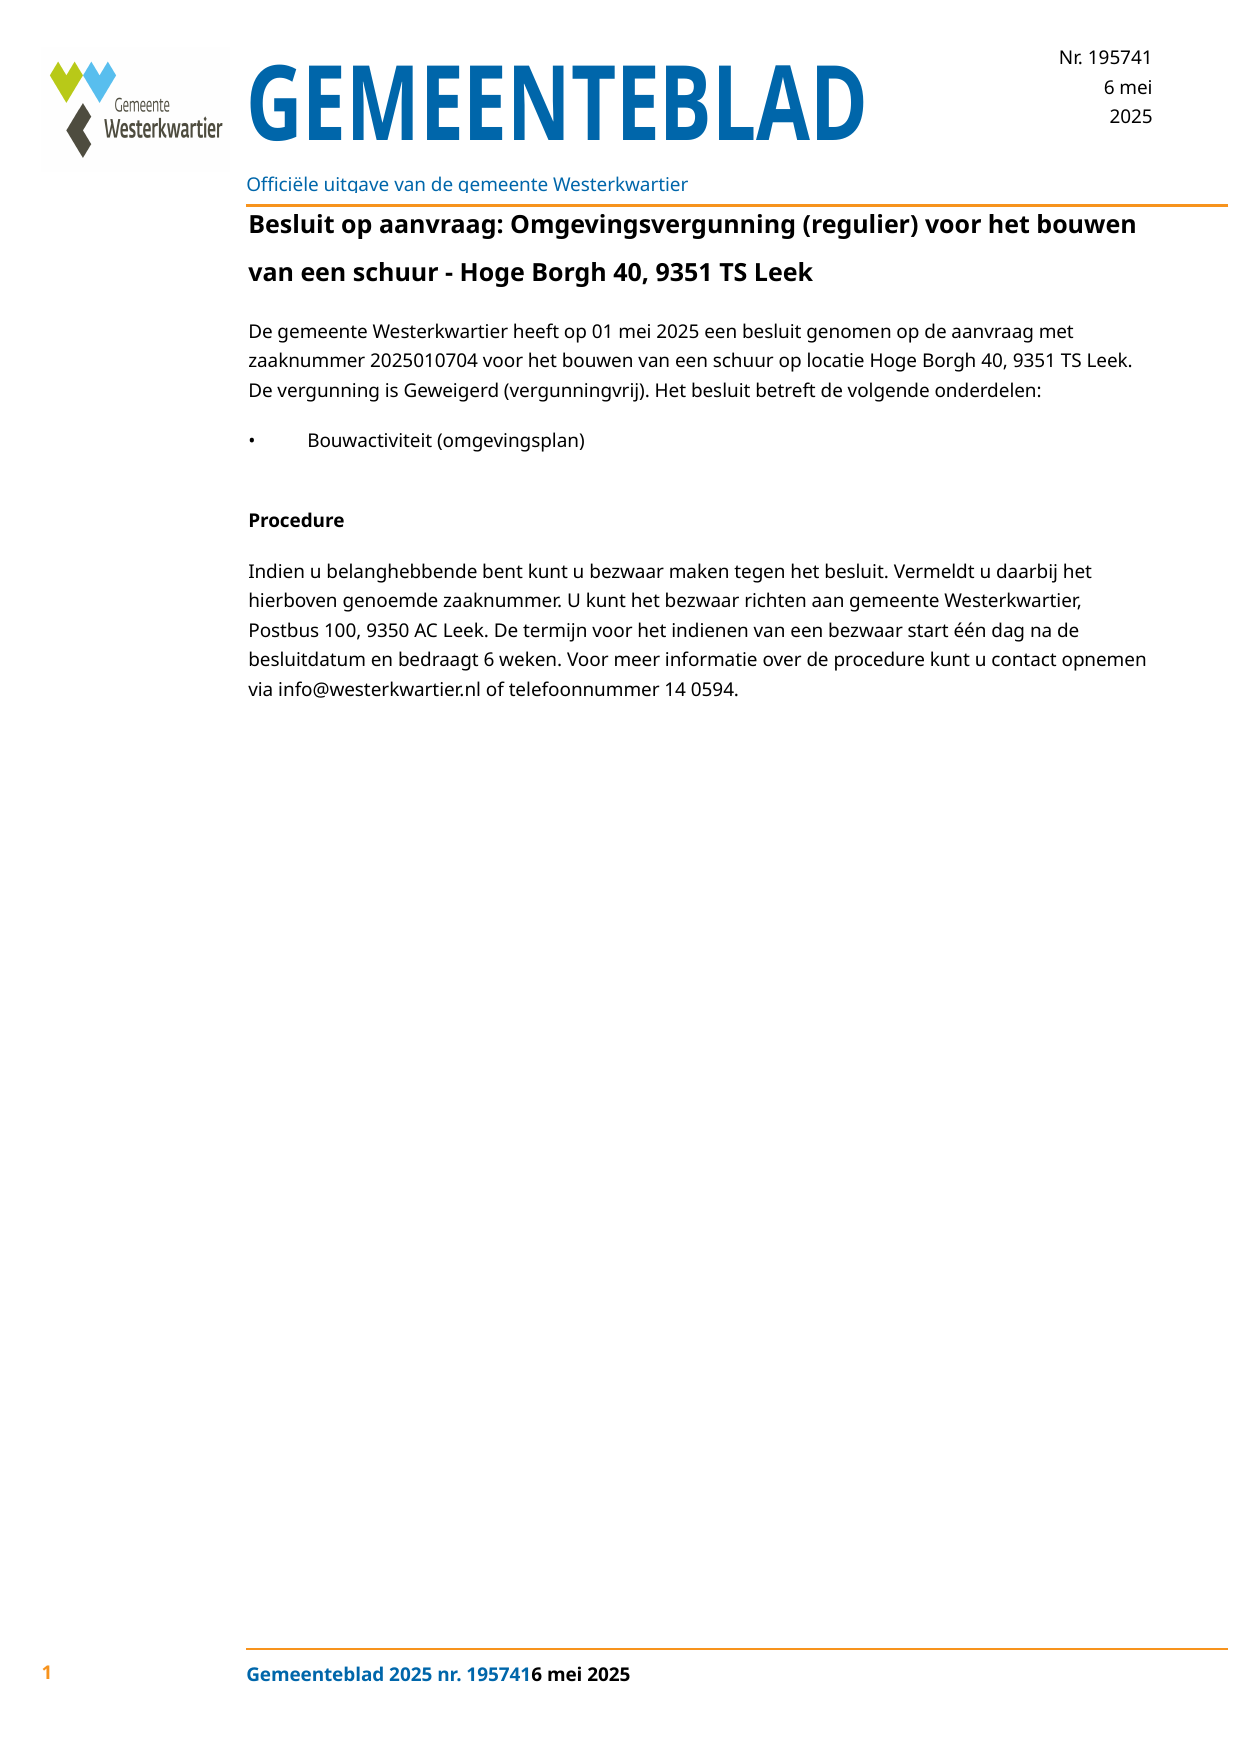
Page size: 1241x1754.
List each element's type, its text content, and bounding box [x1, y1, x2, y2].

list Bouwactiviteit (omgevingsplan) [248, 427, 1152, 453]
text Besluit op aanvraag: Omgevingsvergunning (regulier) voor het bouwen van een schuur - Hoge Borgh 40, 9351 TS Leek [248, 207, 1152, 288]
text Indien u belanghebbende bent kunt u bezwaar maken tegen het besluit. Vermeldt u daarbij het hierboven genoemde zaaknummer. U kunt het bezwaar richten aan gemeente Westerkwartier, Postbus 100, 9350 AC Leek. De termijn voor het indienen van een bezwaar start één dag na de besluitdatum en bedraagt 6 weken. Voor meer informatie over de procedure kunt u contact opnemen via info@westerkwartier.nl of telefoonnummer 14 0594. [248, 558, 1152, 702]
text Procedure [248, 507, 1152, 533]
picture [41, 47, 231, 172]
text De gemeente Westerkwartier heeft op 01 mei 2025 een besluit genomen op de aanvraag met zaaknummer 2025010704 voor het bouwen van een schuur op locatie Hoge Borgh 40, 9351 TS Leek. De vergunning is Geweigerd (vergunningvrij). Het besluit betreft de volgende onderdelen: [248, 318, 1152, 403]
